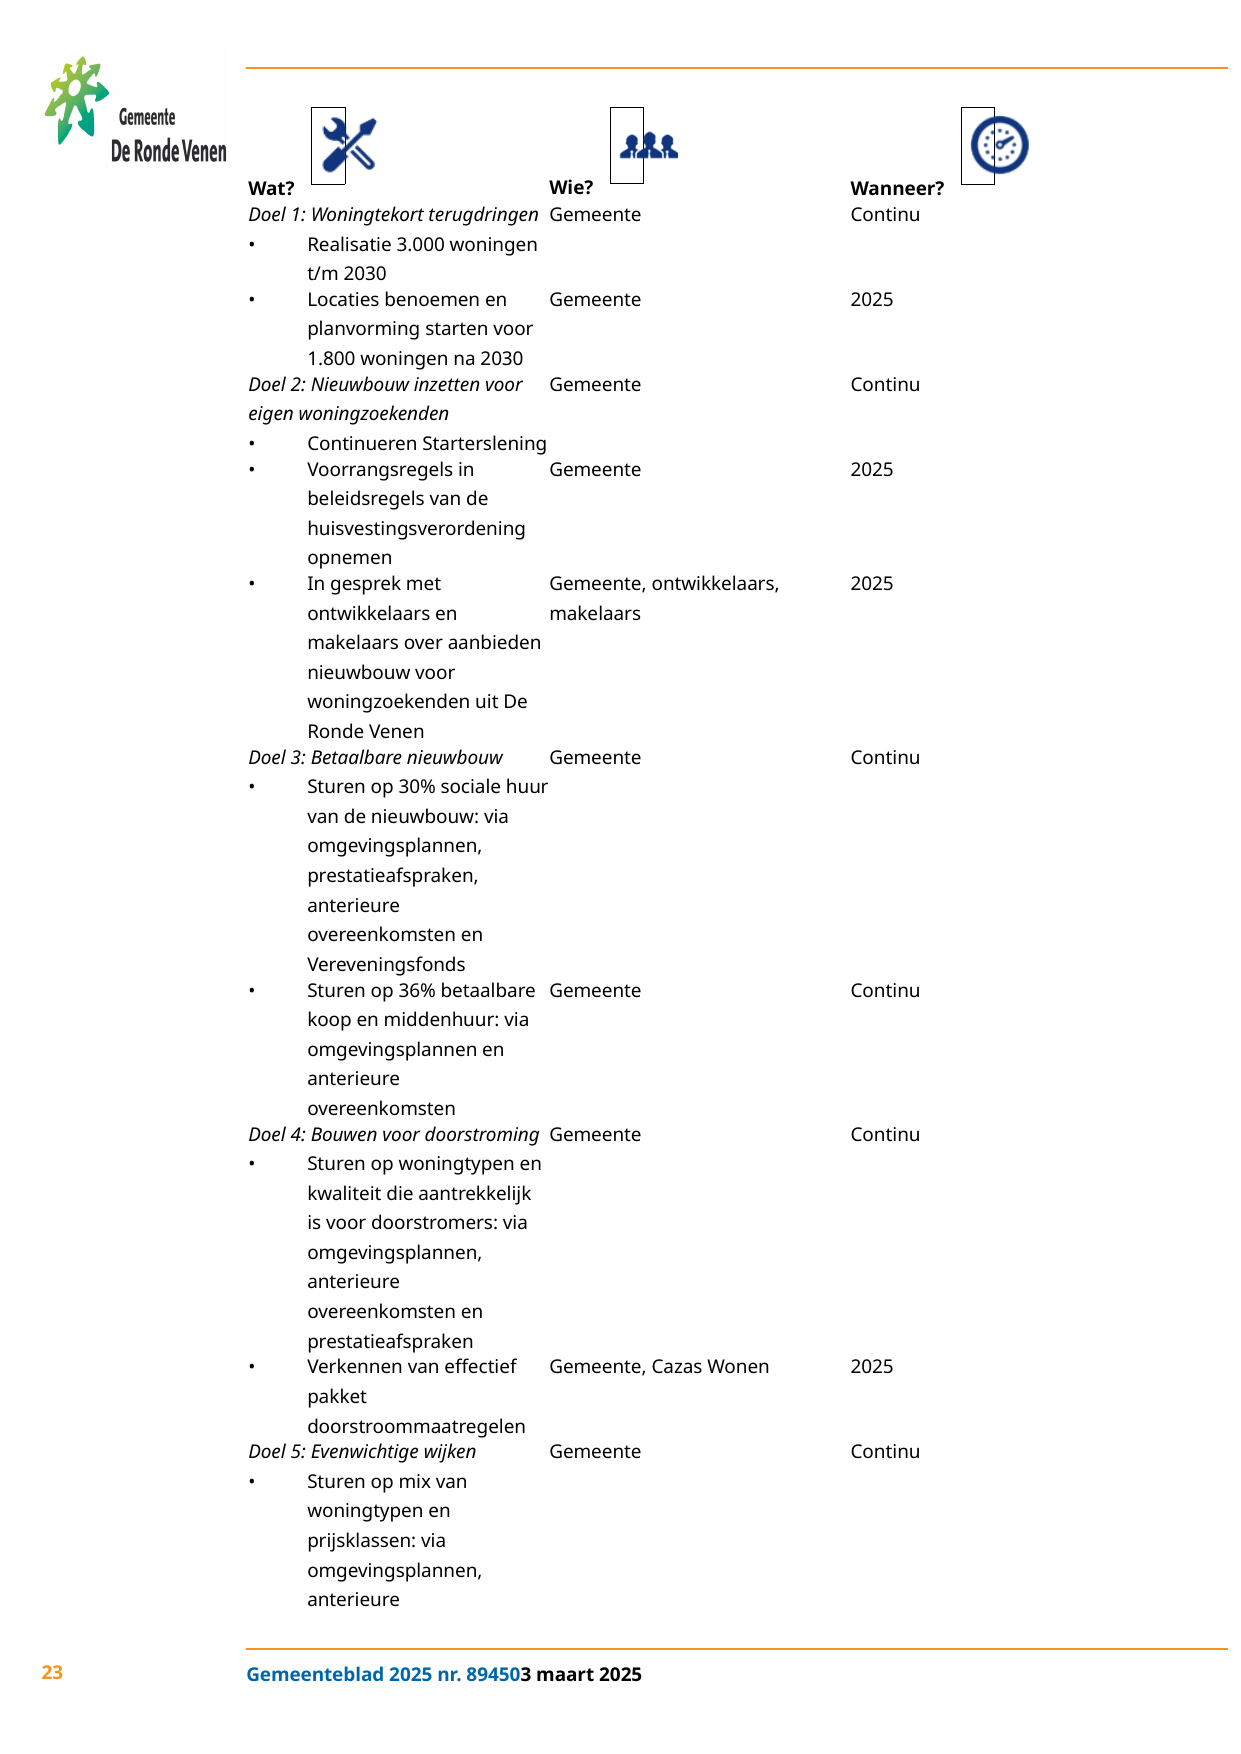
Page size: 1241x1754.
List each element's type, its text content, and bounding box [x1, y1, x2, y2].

table_cell Doel 5: Evenwichtige wijken Sturen op mix van woningtypen en prijsklassen: via omgevingsplannen, anterieure [248, 1439, 549, 1612]
table_cell 2025 [850, 1354, 1152, 1438]
table_cell Gemeente [549, 977, 850, 1121]
table_cell Gemeente [549, 1439, 850, 1612]
table_cell Wie? [549, 174, 850, 201]
table_cell 2025 [850, 286, 1152, 371]
table_cell Continu [850, 977, 1152, 1121]
table_cell Gemeente [549, 286, 850, 371]
table_cell Gemeente [549, 456, 850, 570]
table_cell Doel 3: Betaalbare nieuwbouw Sturen op 30% sociale huur van de nieuwbouw: via omgevingsplannen, prestatieafspraken, anterieure overeenkomsten en Vereveningsfonds [248, 744, 549, 977]
table_cell Gemeente [549, 201, 850, 286]
picture [619, 115, 679, 174]
table_cell Doel 1: Woningtekort terugdringen Realisatie 3.000 woningen t/m 2030 [248, 201, 549, 286]
picture [41, 47, 231, 172]
table_cell [549, 95, 850, 173]
table_cell Wat? [248, 95, 549, 201]
table_cell 2025 [850, 570, 1152, 744]
table_cell Continu [850, 371, 1152, 456]
table_cell Gemeente, ontwikkelaars, makelaars [549, 570, 850, 744]
table_cell Verkennen van effectief pakket doorstroommaatregelen [248, 1354, 549, 1438]
table_cell Continu [850, 201, 1152, 286]
table_cell Continu [850, 1439, 1152, 1612]
table_cell Voorrangsregels in beleidsregels van de huisvestingsverordening opnemen [248, 456, 549, 570]
table_cell Doel 4: Bouwen voor doorstroming Sturen op woningtypen en kwaliteit die aantrekkelijk is voor doorstromers: via omgevingsplannen, anterieure overeenkomsten en prestatieafspraken [248, 1121, 549, 1354]
table_cell Sturen op 36% betaalbare koop en middenhuur: via omgevingsplannen en anterieure overeenkomsten [248, 977, 549, 1121]
table_cell Gemeente [549, 1121, 850, 1354]
table_cell Gemeente, Cazas Wonen [549, 1354, 850, 1438]
table_cell Gemeente [549, 371, 850, 456]
table_cell Continu [850, 744, 1152, 977]
table_cell Doel 2: Nieuwbouw inzetten voor eigen woningzoekenden Continueren Starterslening [248, 371, 549, 456]
table_cell Wanneer? [850, 95, 1152, 201]
picture [970, 115, 1029, 175]
table_cell Continu [850, 1121, 1152, 1354]
table_cell 2025 [850, 456, 1152, 570]
table_cell In gesprek met ontwikkelaars en makelaars over aanbieden nieuwbouw voor woningzoekenden uit De Ronde Venen [248, 570, 549, 744]
table_cell Gemeente [549, 744, 850, 977]
picture [320, 115, 380, 175]
table_cell Locaties benoemen en planvorming starten voor 1.800 woningen na 2030 [248, 286, 549, 371]
